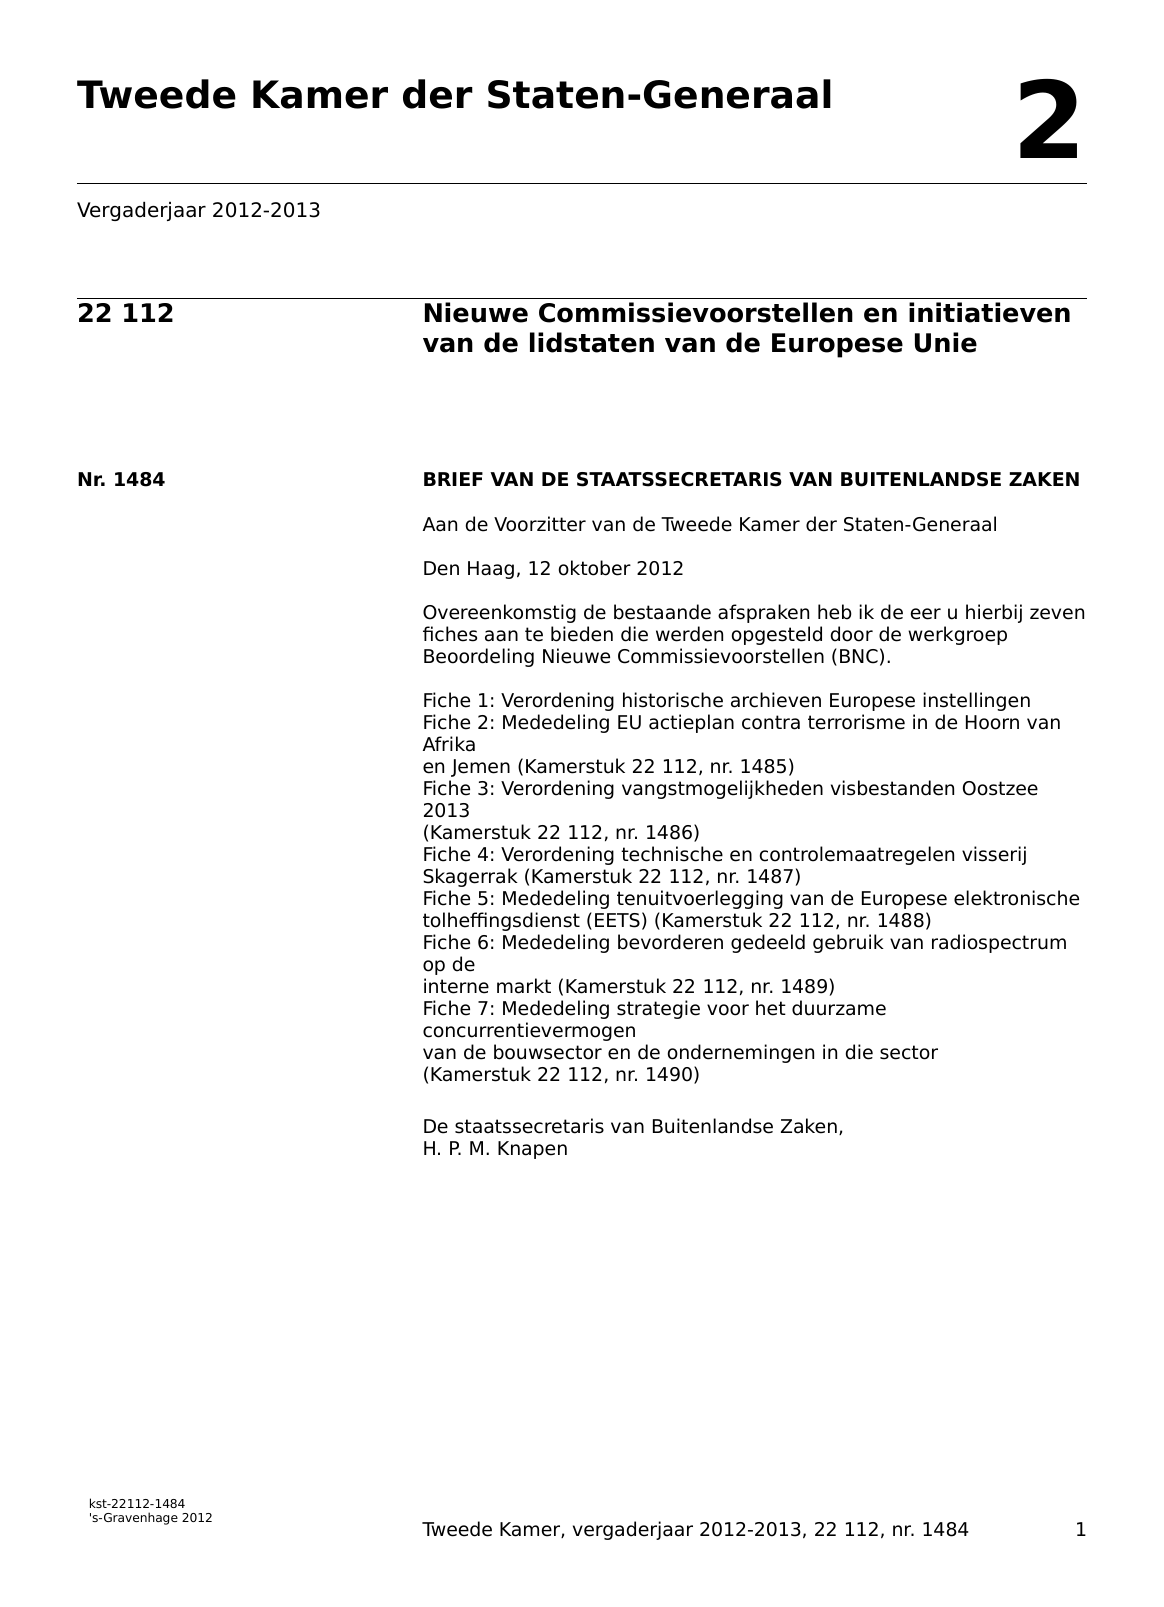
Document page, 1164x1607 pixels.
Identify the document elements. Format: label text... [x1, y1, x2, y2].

text Den Haag, 12 oktober 2012 [422, 558, 1087, 580]
text Overeenkomstig de bestaande afspraken heb ik de eer u hierbij zeven fiches aan te bieden die werden opgesteld door de werkgroep Beoordeling Nieuwe Commissievoorstellen (BNC). [422, 602, 1087, 668]
subtitle Nr. 1484 BRIEF VAN DE STAATSSECRETARIS VAN BUITENLANDSE ZAKEN [77, 469, 1087, 491]
text interne markt (Kamerstuk 22 112, nr. 1489) [422, 976, 1087, 998]
text Fiche 6: Mededeling bevorderen gedeeld gebruik van radiospectrum op de [422, 932, 1087, 976]
table_cell Vergaderjaar 2012-2013 [77, 184, 1087, 298]
text Skagerrak (Kamerstuk 22 112, nr. 1487) [422, 866, 1087, 888]
text Fiche 4: Verordening technische en controlemaatregelen visserij [422, 844, 1087, 866]
text (Kamerstuk 22 112, nr. 1486) [422, 822, 1087, 844]
table_header Tweede Kamer der Staten-Generaal [77, 59, 886, 183]
text Aan de Voorzitter van de Tweede Kamer der Staten-Generaal [422, 513, 1087, 536]
text Fiche 3: Verordening vangstmogelijkheden visbestanden Oostzee 2013 [422, 778, 1087, 822]
text van de bouwsector en de ondernemingen in die sector [422, 1042, 1087, 1064]
table_header 2 [886, 59, 1087, 183]
text tolheffingsdienst (EETS) (Kamerstuk 22 112, nr. 1488) [422, 910, 1087, 932]
text Fiche 1: Verordening historische archieven Europese instellingen [422, 690, 1087, 712]
text Fiche 2: Mededeling EU actieplan contra terrorisme in de Hoorn van Afrika [422, 712, 1087, 756]
text De staatssecretaris van Buitenlandse Zaken, H. P. M. Knapen [422, 1116, 1087, 1159]
text (Kamerstuk 22 112, nr. 1490) [422, 1064, 1087, 1086]
subtitle 22 112 Nieuwe Commissievoorstellen en initiatieven van de lidstaten van de Europese Unie [77, 299, 1087, 358]
text Fiche 7: Mededeling strategie voor het duurzame concurrentievermogen [422, 998, 1087, 1042]
text en Jemen (Kamerstuk 22 112, nr. 1485) [422, 756, 1087, 778]
text kst-22112-1484 [88, 1497, 323, 1511]
text 's-Gravenhage 2012 [88, 1511, 323, 1525]
text Fiche 5: Mededeling tenuitvoerlegging van de Europese elektronische [422, 888, 1087, 910]
